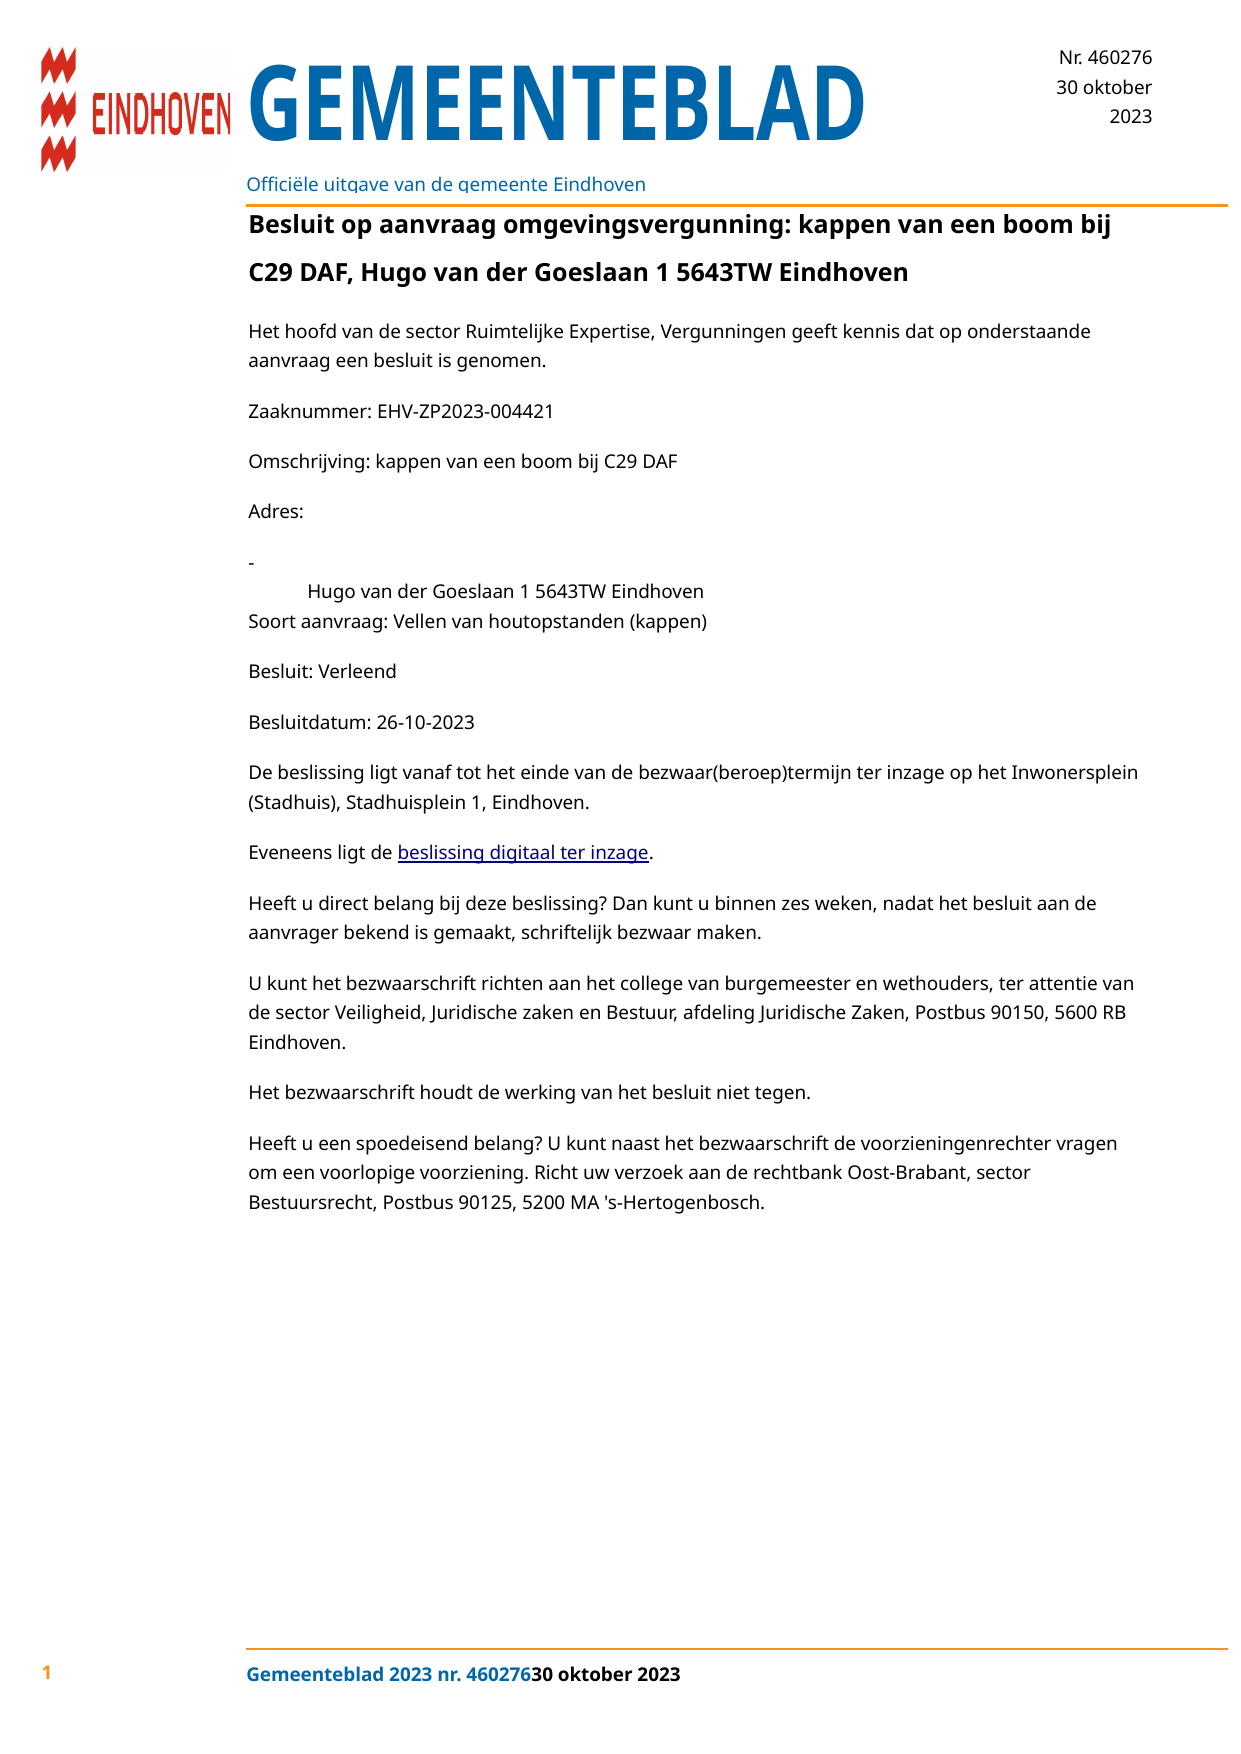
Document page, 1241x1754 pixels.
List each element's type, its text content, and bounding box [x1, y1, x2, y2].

text Adres: [248, 499, 1152, 524]
picture [41, 47, 231, 172]
text Besluit op aanvraag omgevingsvergunning: kappen van een boom bij C29 DAF, Hugo van der Goeslaan 1 5643TW Eindhoven [248, 207, 1152, 288]
text Heeft u een spoedeisend belang? U kunt naast het bezwaarschrift de voorzieningenrechter vragen om een voorlopige voorziening. Richt uw verzoek aan de rechtbank Oost-Brabant, sector Bestuursrecht, Postbus 90125, 5200 MA 's-Hertogenbosch. [248, 1130, 1152, 1215]
text Het bezwaarschrift houdt de werking van het besluit niet tegen. [248, 1079, 1152, 1105]
text Eveneens ligt de beslissing digitaal ter inzage. [248, 839, 1152, 865]
text Omschrijving: kappen van een boom bij C29 DAF [248, 448, 1152, 474]
list Hugo van der Goeslaan 1 5643TW Eindhoven [248, 579, 1152, 604]
text Het hoofd van de sector Ruimtelijke Expertise, Vergunningen geeft kennis dat op onderstaande aanvraag een besluit is genomen. [248, 318, 1152, 373]
text Zaaknummer: EHV-ZP2023-004421 [248, 398, 1152, 424]
text De beslissing ligt vanaf tot het einde van de bezwaar(beroep)termijn ter inzage op het Inwonersplein (Stadhuis), Stadhuisplein 1, Eindhoven. [248, 759, 1152, 815]
text Besluit: Verleend [248, 659, 1152, 684]
text Heeft u direct belang bij deze beslissing? Dan kunt u binnen zes weken, nadat het besluit aan de aanvrager bekend is gemaakt, schriftelijk bezwaar maken. [248, 890, 1152, 945]
text Soort aanvraag: Vellen van houtopstanden (kappen) [248, 608, 1152, 634]
text U kunt het bezwaarschrift richten aan het college van burgemeester en wethouders, ter attentie van de sector Veiligheid, Juridische zaken en Bestuur, afdeling Juridische Zaken, Postbus 90150, 5600 RB Eindhoven. [248, 970, 1152, 1055]
text Besluitdatum: 26-10-2023 [248, 709, 1152, 735]
